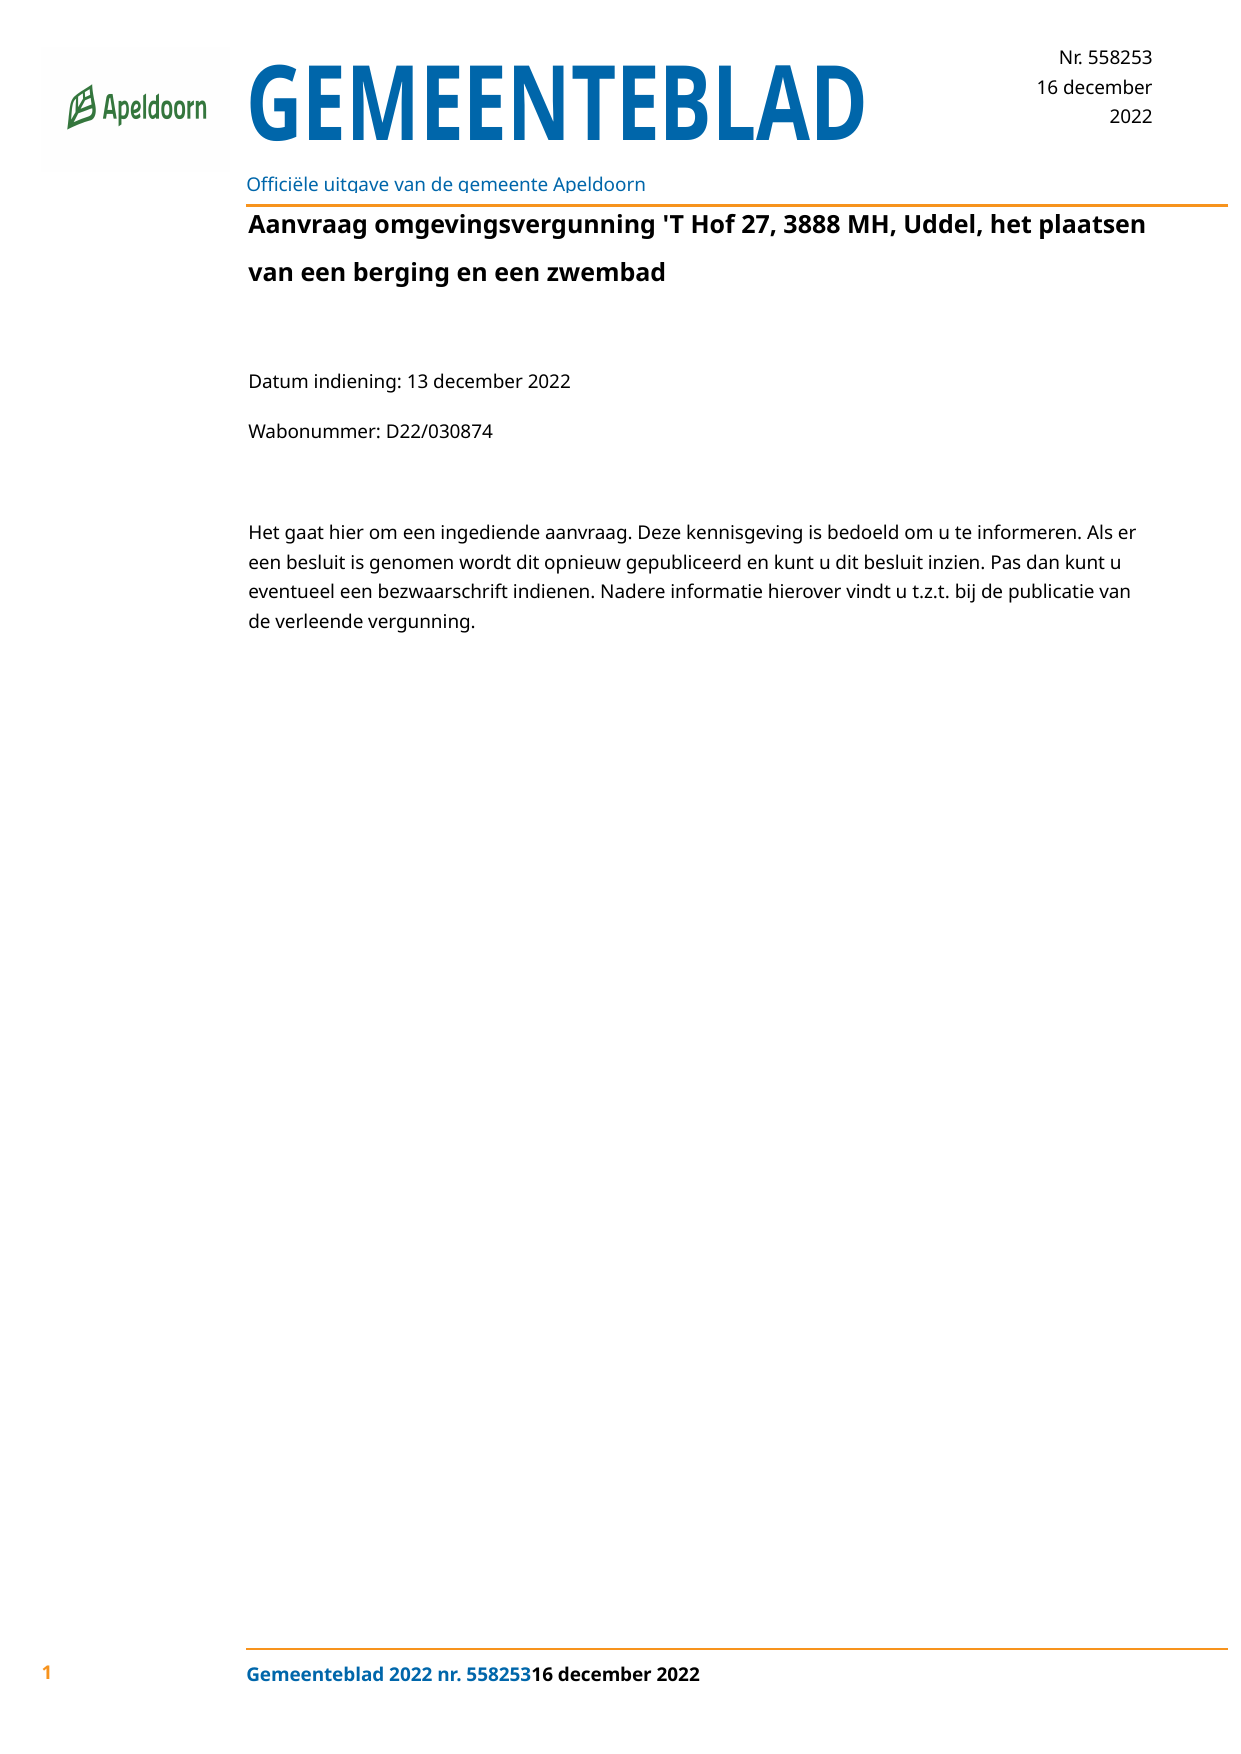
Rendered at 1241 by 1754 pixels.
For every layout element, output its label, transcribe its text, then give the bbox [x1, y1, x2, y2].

text Het gaat hier om een ingediende aanvraag. Deze kennisgeving is bedoeld om u te informeren. Als er een besluit is genomen wordt dit opnieuw gepubliceerd en kunt u dit besluit inzien. Pas dan kunt u eventueel een bezwaarschrift indienen. Nadere informatie hierover vindt u t.z.t. bij de publicatie van de verleende vergunning. [248, 519, 1152, 634]
text Wabonummer: D22/030874 [248, 419, 1152, 444]
picture [41, 47, 231, 172]
text Datum indiening: 13 december 2022 [248, 368, 1152, 394]
text Aanvraag omgevingsvergunning 'T Hof 27, 3888 MH, Uddel, het plaatsen van een berging en een zwembad [248, 207, 1152, 288]
